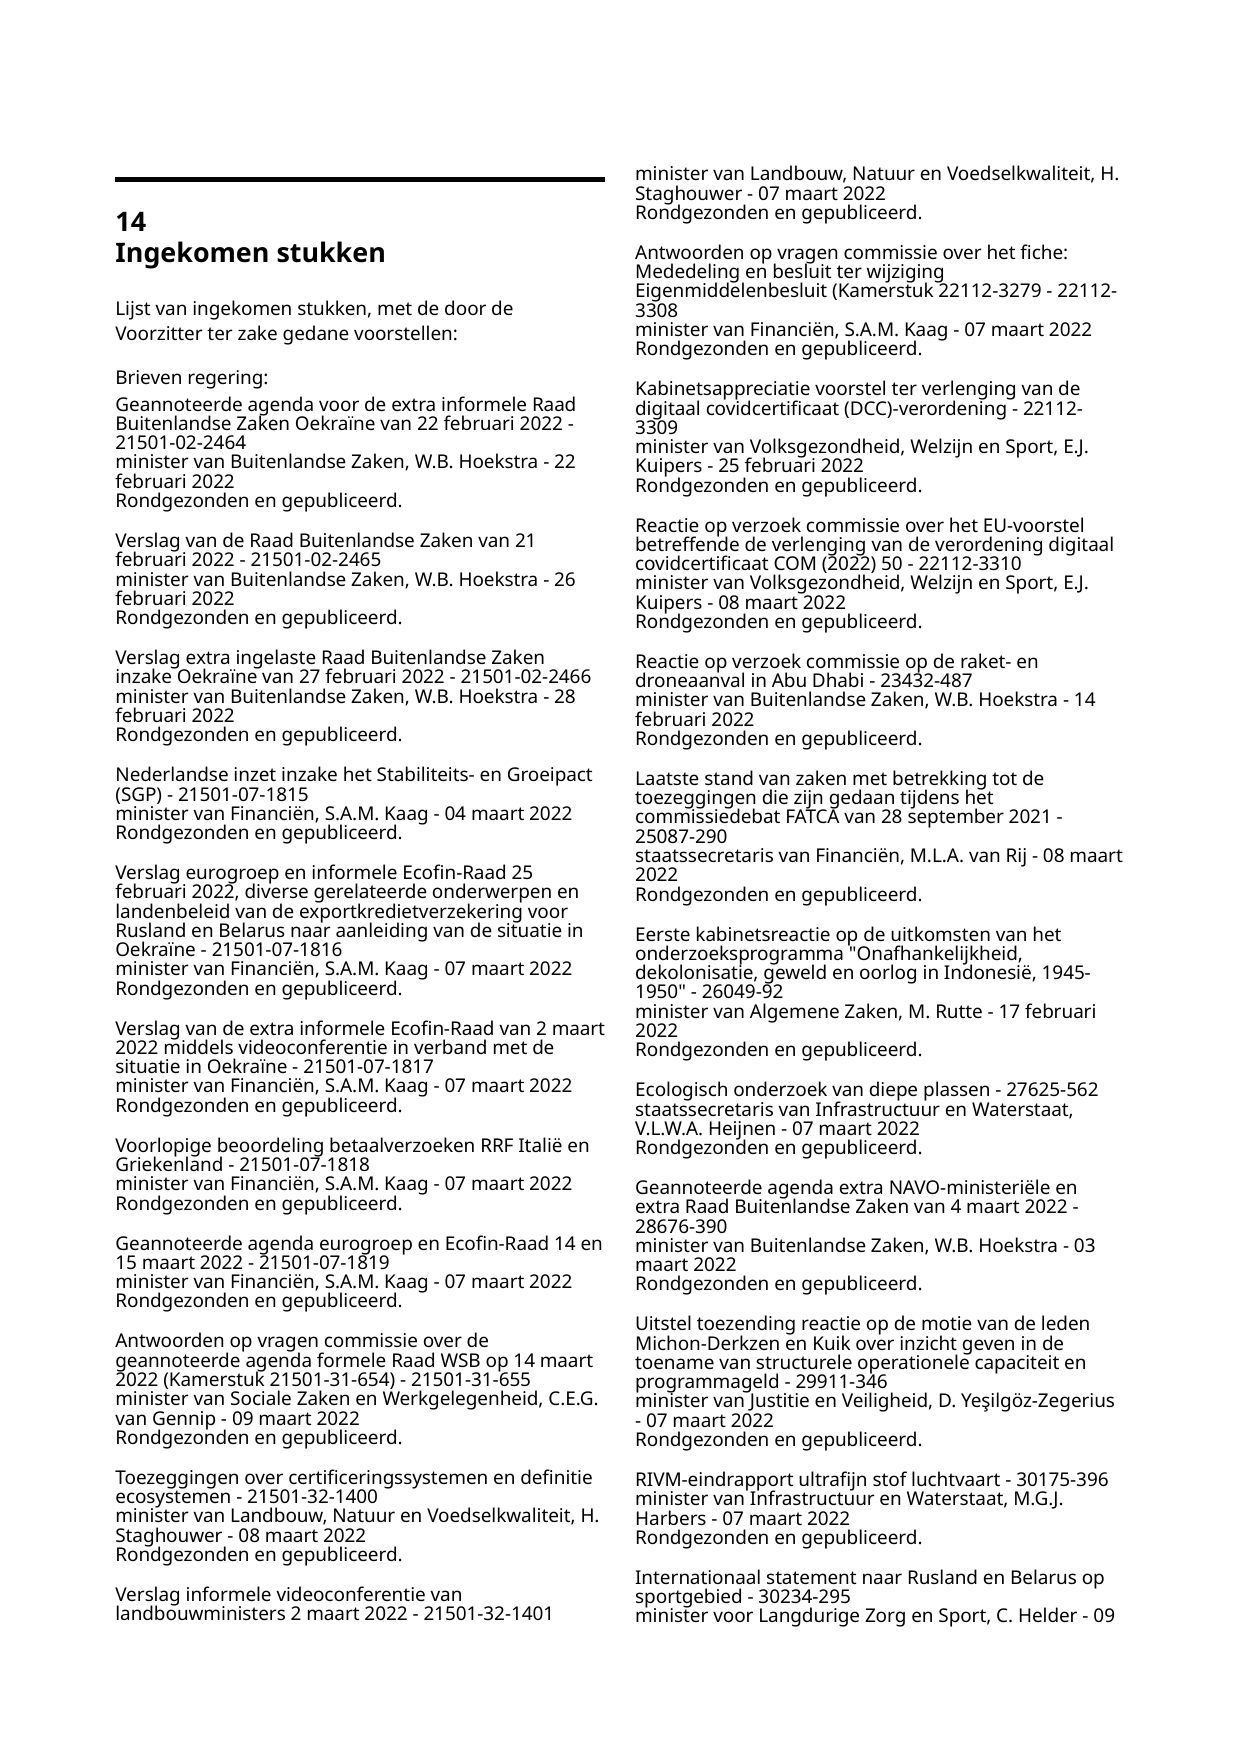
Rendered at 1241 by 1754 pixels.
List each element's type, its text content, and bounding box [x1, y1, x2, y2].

text Rondgezonden en gepubliceerd. [115, 1292, 605, 1312]
text Uitstel toezending reactie op de motie van de leden Michon-Derkzen en Kuik over inzicht geven in de toename van structurele operationele capaciteit en programmageld - 29911-346 [635, 1315, 1125, 1392]
text minister van Buitenlandse Zaken, W.B. Hoekstra - 03 maart 2022 [635, 1237, 1125, 1275]
text Antwoorden op vragen commissie over de geannoteerde agenda formele Raad WSB op 14 maart 2022 (Kamerstuk 21501-31-654) - 21501-31-655 [115, 1332, 605, 1390]
text minister van Financiën, S.A.M. Kaag - 07 maart 2022 [115, 1273, 605, 1292]
text Rondgezonden en gepubliceerd. [635, 477, 1125, 496]
text minister van Justitie en Veiligheid, D. Yeşilgöz-Zegerius - 07 maart 2022 [635, 1392, 1125, 1431]
text Verslag van de extra informele Ecofin-Raad van 2 maart 2022 middels videoconferentie in verband met de situatie in Oekraïne - 21501-07-1817 [115, 1020, 605, 1077]
text Reactie op verzoek commissie over het EU-voorstel betreffende de verlenging van de verordening digitaal covidcertificaat COM (2022) 50 - 22112-3310 [635, 517, 1125, 574]
text Verslag van de Raad Buitenlandse Zaken van 21 februari 2022 - 21501-02-2465 [115, 532, 605, 571]
text minister van Algemene Zaken, M. Rutte - 17 februari 2022 [635, 1003, 1125, 1041]
text Rondgezonden en gepubliceerd. [635, 1041, 1125, 1061]
text Rondgezonden en gepubliceerd. [115, 726, 605, 746]
text Voorlopige beoordeling betaalverzoeken RRF Italië en Griekenland - 21501-07-1818 [115, 1137, 605, 1175]
text minister van Buitenlandse Zaken, W.B. Hoekstra - 28 februari 2022 [115, 688, 605, 726]
text Rondgezonden en gepubliceerd. [115, 1194, 605, 1214]
text 14 [115, 203, 605, 239]
text minister van Financiën, S.A.M. Kaag - 07 maart 2022 [115, 1175, 605, 1194]
text Rondgezonden en gepubliceerd. [635, 1431, 1125, 1450]
text Brieven regering: [115, 364, 605, 390]
text Rondgezonden en gepubliceerd. [635, 613, 1125, 632]
text minister van Landbouw, Natuur en Voedselkwaliteit, H. Staghouwer - 07 maart 2022 [635, 165, 1125, 204]
text minister van Financiën, S.A.M. Kaag - 07 maart 2022 [115, 960, 605, 980]
text Reactie op verzoek commissie op de raket- en droneaanval in Abu Dhabi - 23432-487 [635, 653, 1125, 691]
text Internationaal statement naar Rusland en Belarus op sportgebied - 30234-295 [635, 1569, 1125, 1607]
text minister van Buitenlandse Zaken, W.B. Hoekstra - 14 februari 2022 [635, 691, 1125, 730]
text Verslag eurogroep en informele Ecofin-Raad 25 februari 2022, diverse gerelateerde onderwerpen en landenbeleid van de exportkredietverzekering voor Rusland en Belarus naar aanleiding van de situatie in Oekraïne - 21501-07-1816 [115, 864, 605, 960]
text Laatste stand van zaken met betrekking tot de toezeggingen die zijn gedaan tijdens het commissiedebat FATCA van 28 september 2021 - 25087-290 [635, 770, 1125, 847]
text Antwoorden op vragen commissie over het fiche: Mededeling en besluit ter wijziging Eigenmiddelenbesluit (Kamerstuk 22112-3279 - 22112-3308 [635, 244, 1125, 321]
text Verslag extra ingelaste Raad Buitenlandse Zaken inzake Oekraïne van 27 februari 2022 - 21501-02-2466 [115, 649, 605, 688]
text Verslag informele videoconferentie van landbouwministers 2 maart 2022 - 21501-32-1401 [115, 1586, 605, 1624]
text minister van Financiën, S.A.M. Kaag - 07 maart 2022 [115, 1077, 605, 1097]
text Rondgezonden en gepubliceerd. [115, 492, 605, 511]
text Ingekomen stukken [115, 239, 605, 283]
text Rondgezonden en gepubliceerd. [115, 609, 605, 628]
text Rondgezonden en gepubliceerd. [635, 1529, 1125, 1548]
text Geannoteerde agenda extra NAVO-ministeriële en extra Raad Buitenlandse Zaken van 4 maart 2022 - 28676-390 [635, 1179, 1125, 1237]
text Rondgezonden en gepubliceerd. [635, 1139, 1125, 1158]
text Rondgezonden en gepubliceerd. [115, 1429, 605, 1448]
text minister van Volksgezondheid, Welzijn en Sport, E.J. Kuipers - 08 maart 2022 [635, 574, 1125, 613]
text minister van Infrastructuur en Waterstaat, M.G.J. Harbers - 07 maart 2022 [635, 1490, 1125, 1529]
text Rondgezonden en gepubliceerd. [635, 340, 1125, 359]
text Rondgezonden en gepubliceerd. [115, 980, 605, 999]
text Toezeggingen over certificeringssystemen en definitie ecosystemen - 21501-32-1400 [115, 1469, 605, 1507]
text minister van Buitenlandse Zaken, W.B. Hoekstra - 22 februari 2022 [115, 453, 605, 492]
text staatssecretaris van Infrastructuur en Waterstaat, V.L.W.A. Heijnen - 07 maart 2022 [635, 1101, 1125, 1139]
text Rondgezonden en gepubliceerd. [635, 730, 1125, 749]
text Eerste kabinetsreactie op de uitkomsten van het onderzoeksprogramma "Onafhankelijkheid, dekolonisatie, geweld en oorlog in Indonesië, 1945-1950" - 26049-92 [635, 926, 1125, 1003]
text minister van Sociale Zaken en Werkgelegenheid, C.E.G. van Gennip - 09 maart 2022 [115, 1390, 605, 1429]
text minister voor Langdurige Zorg en Sport, C. Helder - 09 [635, 1607, 1125, 1627]
text minister van Volksgezondheid, Welzijn en Sport, E.J. Kuipers - 25 februari 2022 [635, 438, 1125, 477]
text RIVM-eindrapport ultrafijn stof luchtvaart - 30175-396 [635, 1471, 1125, 1490]
text minister van Landbouw, Natuur en Voedselkwaliteit, H. Staghouwer - 08 maart 2022 [115, 1507, 605, 1546]
text Rondgezonden en gepubliceerd. [635, 886, 1125, 905]
text Rondgezonden en gepubliceerd. [115, 824, 605, 843]
text Rondgezonden en gepubliceerd. [635, 1275, 1125, 1295]
text Nederlandse inzet inzake het Stabiliteits- en Groeipact (SGP) - 21501-07-1815 [115, 766, 605, 805]
text Ecologisch onderzoek van diepe plassen - 27625-562 [635, 1081, 1125, 1101]
text minister van Financiën, S.A.M. Kaag - 07 maart 2022 [635, 321, 1125, 340]
text Geannoteerde agenda voor de extra informele Raad Buitenlandse Zaken Oekraïne van 22 februari 2022 - 21501-02-2464 [115, 396, 605, 453]
text minister van Buitenlandse Zaken, W.B. Hoekstra - 26 februari 2022 [115, 571, 605, 609]
text Lijst van ingekomen stukken, met de door de Voorzitter ter zake gedane voorstellen: [115, 295, 605, 346]
text Rondgezonden en gepubliceerd. [115, 1546, 605, 1565]
text minister van Financiën, S.A.M. Kaag - 04 maart 2022 [115, 805, 605, 824]
text Rondgezonden en gepubliceerd. [635, 204, 1125, 223]
text staatssecretaris van Financiën, M.L.A. van Rij - 08 maart 2022 [635, 847, 1125, 886]
text Kabinetsappreciatie voorstel ter verlenging van de digitaal covidcertificaat (DCC)-verordening - 22112-3309 [635, 380, 1125, 438]
text Rondgezonden en gepubliceerd. [115, 1097, 605, 1116]
text Geannoteerde agenda eurogroep en Ecofin-Raad 14 en 15 maart 2022 - 21501-07-1819 [115, 1234, 605, 1273]
